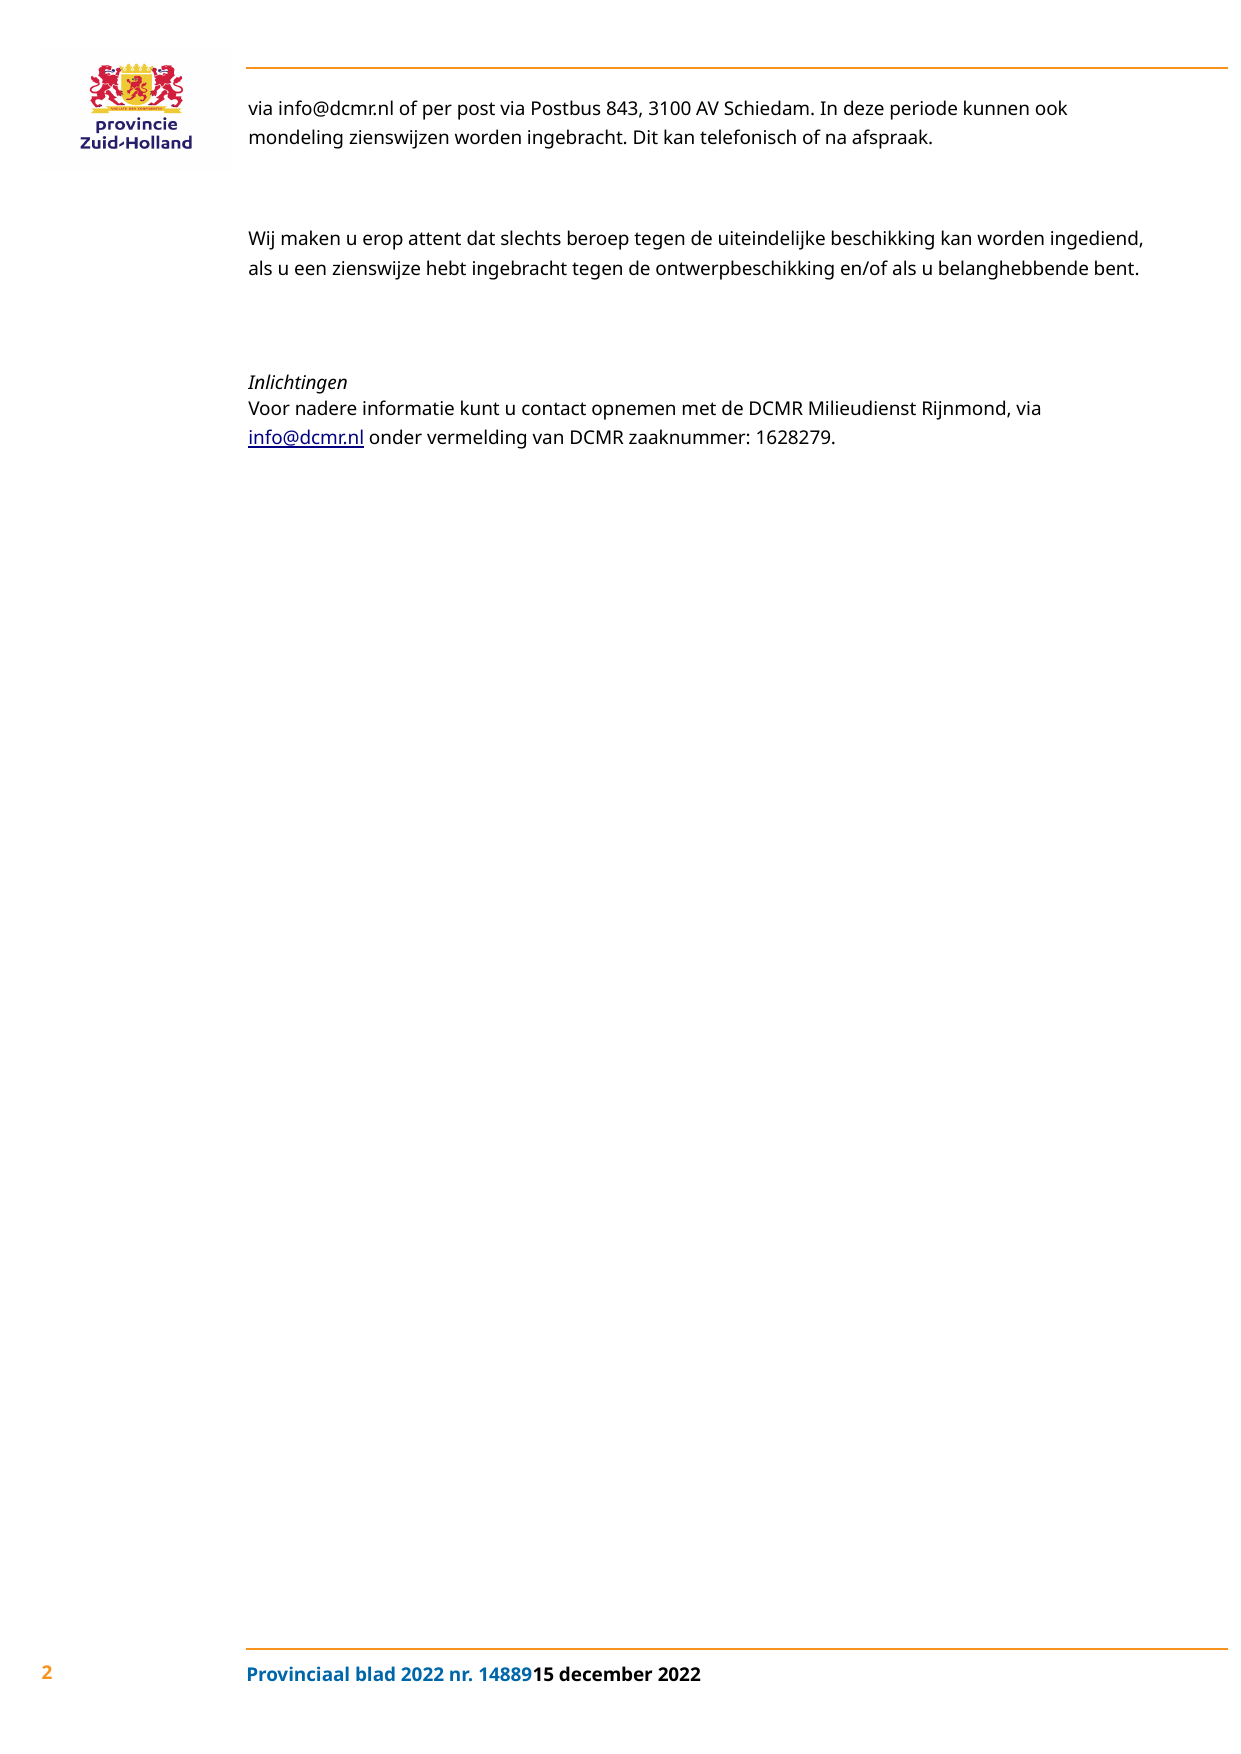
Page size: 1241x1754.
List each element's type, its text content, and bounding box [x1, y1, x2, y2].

picture [41, 47, 231, 172]
text Wij maken u erop attent dat slechts beroep tegen de uiteindelijke beschikking kan worden ingediend, als u een zienswijze hebt ingebracht tegen de ontwerpbeschikking en/of als u belanghebbende bent. [248, 225, 1152, 281]
text via info@dcmr.nl of per post via Postbus 843, 3100 AV Schiedam. In deze periode kunnen ook mondeling zienswijzen worden ingebracht. Dit kan telefonisch of na afspraak. [248, 95, 1152, 150]
text Voor nadere informatie kunt u contact opnemen met de DCMR Milieudienst Rijnmond, via info@dcmr.nl onder vermelding van DCMR zaaknummer: 1628279. [248, 395, 1152, 450]
text Inlichtingen [248, 369, 1152, 395]
